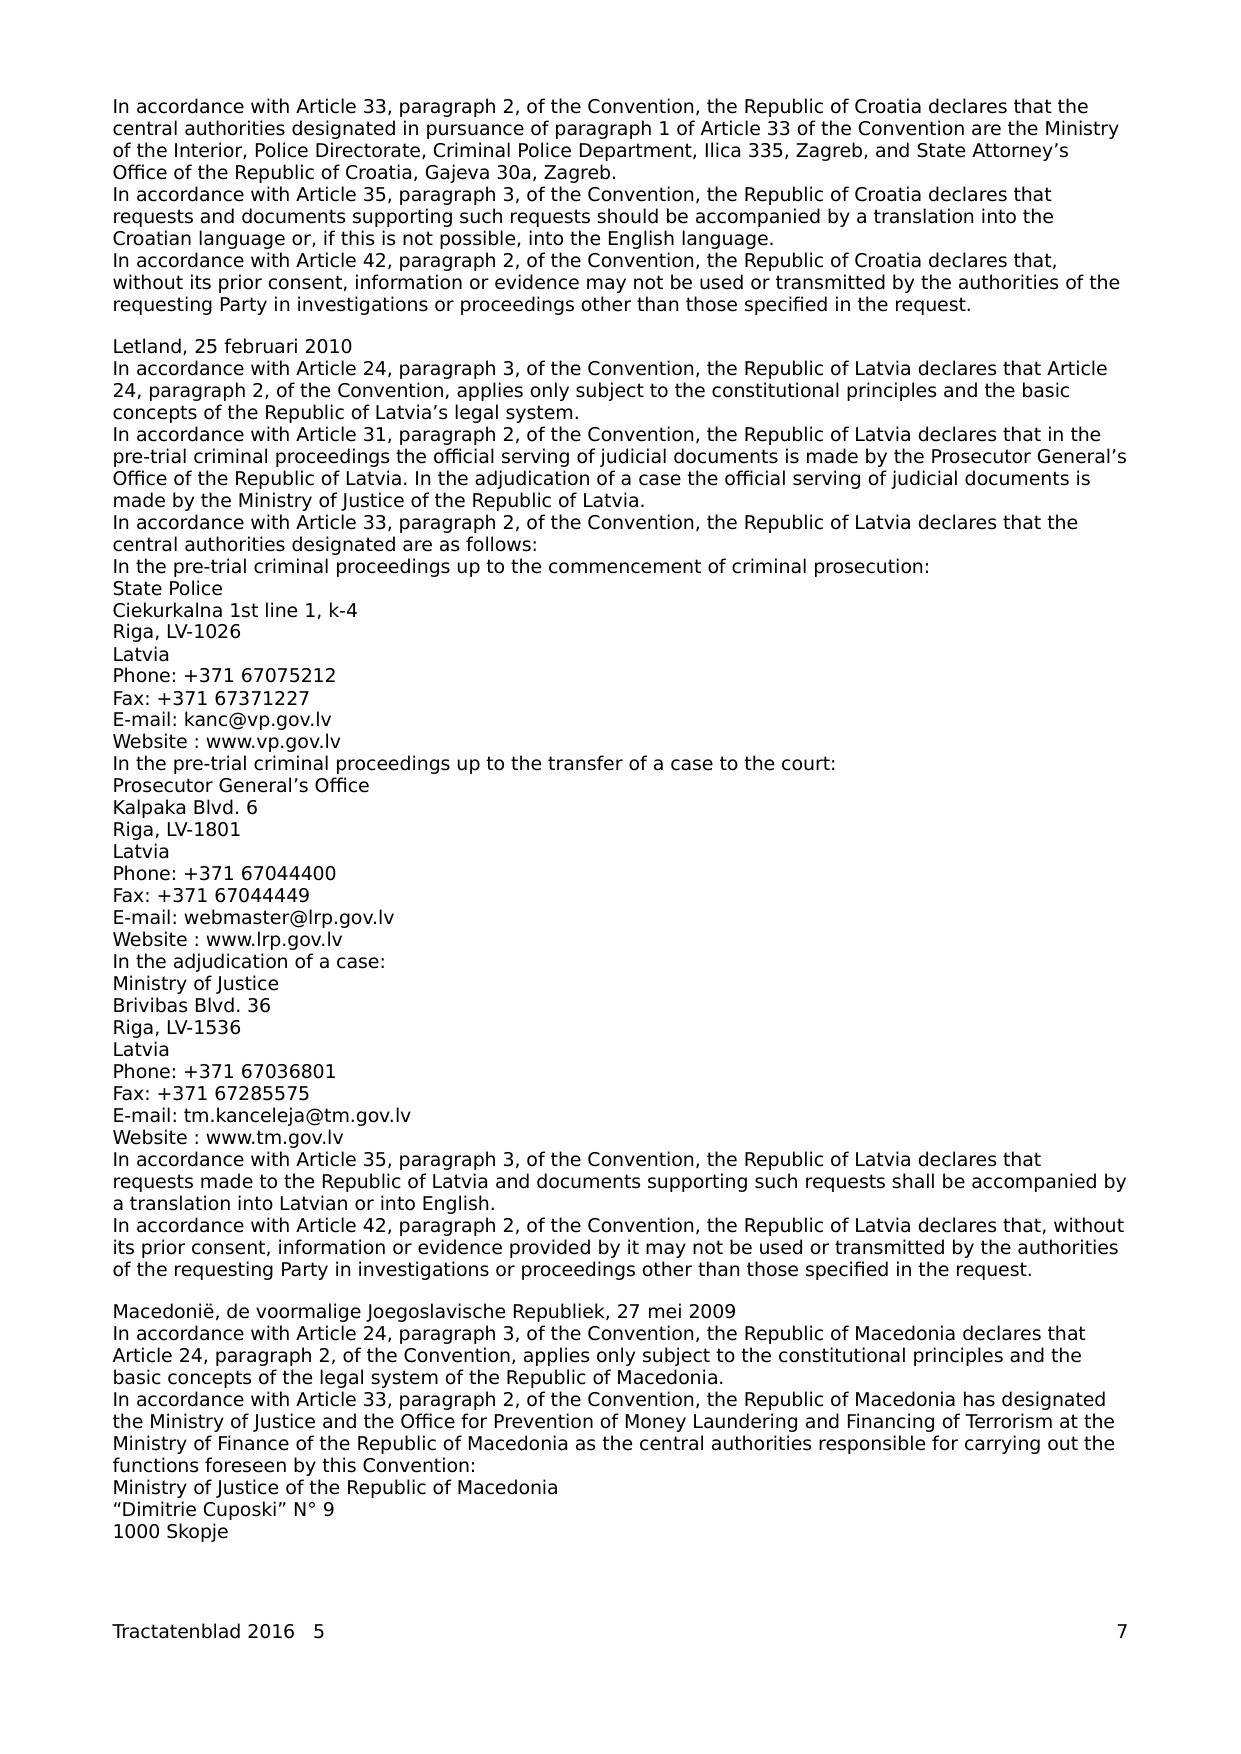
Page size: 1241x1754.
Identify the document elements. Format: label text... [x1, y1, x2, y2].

text Phone: +371 67036801 [112, 1061, 1128, 1083]
text In accordance with Article 35, paragraph 3, of the Convention, the Republic of Croatia declares that requests and documents supporting such requests should be accompanied by a translation into the Croatian language or, if this is not possible, into the English language. [112, 184, 1128, 250]
text In accordance with Article 24, paragraph 3, of the Convention, the Republic of Latvia declares that Article 24, paragraph 2, of the Convention, applies only subject to the constitutional principles and the basic concepts of the Republic of Latvia’s legal system. [112, 358, 1128, 424]
text Letland, 25 februari 2010 [112, 336, 1128, 358]
text Prosecutor General’s Office [112, 775, 1128, 797]
text Latvia [112, 643, 1128, 665]
text Riga, LV-1026 [112, 621, 1128, 643]
text In accordance with Article 42, paragraph 2, of the Convention, the Republic of Croatia declares that, without its prior consent, information or evidence may not be used or transmitted by the authorities of the requesting Party in investigations or proceedings other than those specified in the request. [112, 250, 1128, 316]
text Latvia [112, 1039, 1128, 1061]
text Phone: +371 67075212 [112, 665, 1128, 687]
text In accordance with Article 31, paragraph 2, of the Convention, the Republic of Latvia declares that in the pre-trial criminal proceedings the official serving of judicial documents is made by the Prosecutor General’s Office of the Republic of Latvia. In the adjudication of a case the official serving of judicial documents is made by the Ministry of Justice of the Republic of Latvia. [112, 424, 1128, 512]
text In accordance with Article 24, paragraph 3, of the Convention, the Republic of Macedonia declares that Article 24, paragraph 2, of the Convention, applies only subject to the constitutional principles and the basic concepts of the legal system of the Republic of Macedonia. [112, 1323, 1128, 1389]
text In the adjudication of a case: [112, 951, 1128, 973]
text E-mail: webmaster@lrp.gov.lv [112, 907, 1128, 929]
text In accordance with Article 42, paragraph 2, of the Convention, the Republic of Latvia declares that, without its prior consent, information or evidence provided by it may not be used or transmitted by the authorities of the requesting Party in investigations or proceedings other than those specified in the request. [112, 1215, 1128, 1281]
text In the pre-trial criminal proceedings up to the transfer of a case to the court: [112, 753, 1128, 775]
text In accordance with Article 33, paragraph 2, of the Convention, the Republic of Croatia declares that the central authorities designated in pursuance of paragraph 1 of Article 33 of the Convention are the Ministry of the Interior, Police Directorate, Criminal Police Department, Ilica 335, Zagreb, and State Attorney’s Office of the Republic of Croatia, Gajeva 30a, Zagreb. [112, 96, 1128, 184]
text Website : www.tm.gov.lv [112, 1127, 1128, 1149]
text Riga, LV-1801 [112, 819, 1128, 841]
text Fax: +371 67285575 [112, 1083, 1128, 1105]
text Website : www.lrp.gov.lv [112, 929, 1128, 951]
text Ministry of Justice of the Republic of Macedonia [112, 1477, 1128, 1499]
text Ciekurkalna 1st line 1, k-4 [112, 599, 1128, 621]
text Kalpaka Blvd. 6 [112, 797, 1128, 819]
text Phone: +371 67044400 [112, 863, 1128, 885]
text Brivibas Blvd. 36 [112, 995, 1128, 1017]
text Ministry of Justice [112, 973, 1128, 995]
text In accordance with Article 33, paragraph 2, of the Convention, the Republic of Macedonia has designated the Ministry of Justice and the Office for Prevention of Money Laundering and Financing of Terrorism at the Ministry of Finance of the Republic of Macedonia as the central authorities responsible for carrying out the functions foreseen by this Convention: [112, 1389, 1128, 1477]
text Website : www.vp.gov.lv [112, 731, 1128, 753]
text Latvia [112, 841, 1128, 863]
text Riga, LV-1536 [112, 1017, 1128, 1039]
text In accordance with Article 33, paragraph 2, of the Convention, the Republic of Latvia declares that the central authorities designated are as follows: [112, 512, 1128, 556]
text E-mail: kanc@vp.gov.lv [112, 709, 1128, 731]
text Fax: +371 67371227 [112, 687, 1128, 709]
text “Dimitrie Cuposki” N° 9 [112, 1499, 1128, 1521]
text Fax: +371 67044449 [112, 885, 1128, 907]
text In accordance with Article 35, paragraph 3, of the Convention, the Republic of Latvia declares that requests made to the Republic of Latvia and documents supporting such requests shall be accompanied by a translation into Latvian or into English. [112, 1149, 1128, 1215]
text 1000 Skopje [112, 1521, 1128, 1543]
text In the pre-trial criminal proceedings up to the commencement of criminal prosecution: [112, 556, 1128, 577]
text Macedonië, de voormalige Joegoslavische Republiek, 27 mei 2009 [112, 1301, 1128, 1323]
text State Police [112, 577, 1128, 599]
text E-mail: tm.kanceleja@tm.gov.lv [112, 1105, 1128, 1127]
